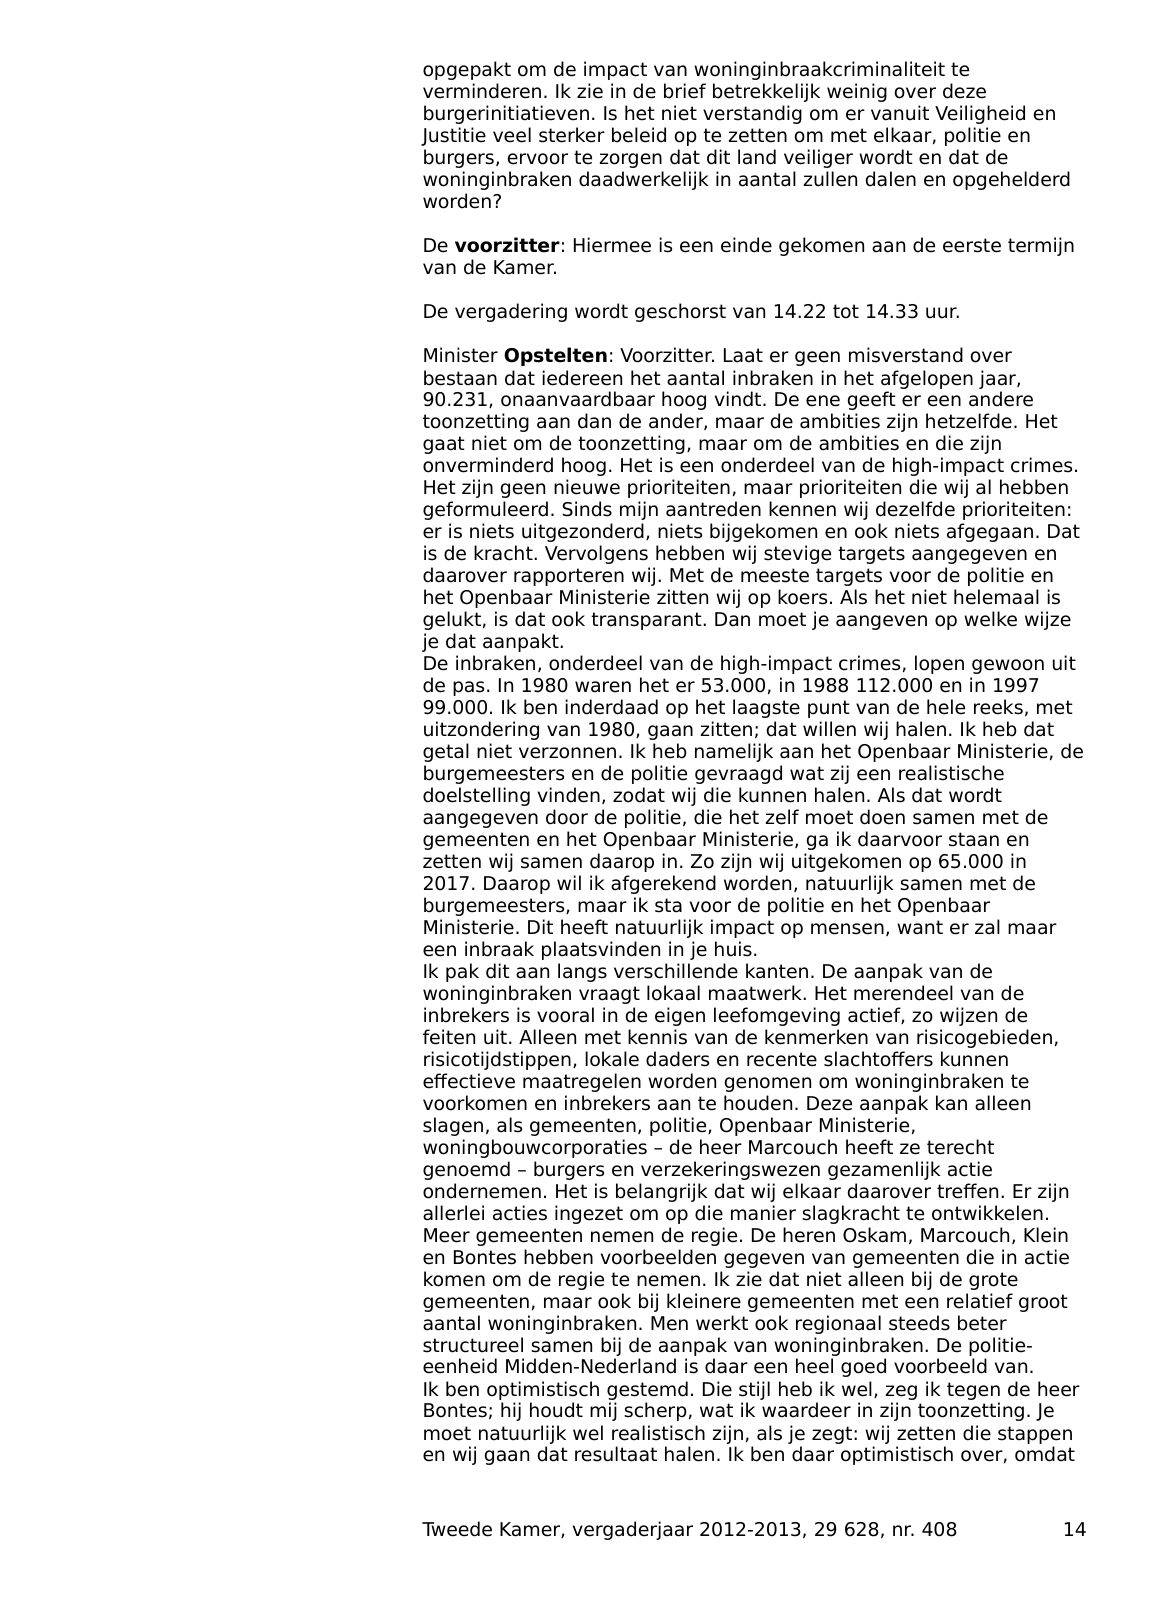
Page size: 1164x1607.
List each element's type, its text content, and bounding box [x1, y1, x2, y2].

text opgepakt om de impact van woninginbraakcriminaliteit te verminderen. Ik zie in de brief betrekkelijk weinig over deze burgerinitiatieven. Is het niet verstandig om er vanuit Veiligheid en Justitie veel sterker beleid op te zetten om met elkaar, politie en burgers, ervoor te zorgen dat dit land veiliger wordt en dat de woninginbraken daadwerkelijk in aantal zullen dalen en opgehelderd worden? [422, 59, 1087, 213]
text De vergadering wordt geschorst van 14.22 tot 14.33 uur. [422, 301, 1087, 323]
text De inbraken, onderdeel van de high-impact crimes, lopen gewoon uit de pas. In 1980 waren het er 53.000, in 1988 112.000 en in 1997 99.000. Ik ben inderdaad op het laagste punt van de hele reeks, met uitzondering van 1980, gaan zitten; dat willen wij halen. Ik heb dat getal niet verzonnen. Ik heb namelijk aan het Openbaar Ministerie, de burgemeesters en de politie gevraagd wat zij een realistische doelstelling vinden, zodat wij die kunnen halen. Als dat wordt aangegeven door de politie, die het zelf moet doen samen met de gemeenten en het Openbaar Ministerie, ga ik daarvoor staan en zetten wij samen daarop in. Zo zijn wij uitgekomen op 65.000 in 2017. Daarop wil ik afgerekend worden, natuurlijk samen met de burgemeesters, maar ik sta voor de politie en het Openbaar Ministerie. Dit heeft natuurlijk impact op mensen, want er zal maar een inbraak plaatsvinden in je huis. [422, 653, 1087, 961]
text Ik pak dit aan langs verschillende kanten. De aanpak van de woninginbraken vraagt lokaal maatwerk. Het merendeel van de inbrekers is vooral in de eigen leefomgeving actief, zo wijzen de feiten uit. Alleen met kennis van de kenmerken van risicogebieden, risicotijdstippen, lokale daders en recente slachtoffers kunnen effectieve maatregelen worden genomen om woninginbraken te voorkomen en inbrekers aan te houden. Deze aanpak kan alleen slagen, als gemeenten, politie, Openbaar Ministerie, woningbouwcorporaties – de heer Marcouch heeft ze terecht genoemd – burgers en verzekeringswezen gezamenlijk actie ondernemen. Het is belangrijk dat wij elkaar daarover treffen. Er zijn allerlei acties ingezet om op die manier slagkracht te ontwikkelen. [422, 961, 1087, 1224]
text De voorzitter: Hiermee is een einde gekomen aan de eerste termijn van de Kamer. [422, 235, 1087, 279]
text Ik ben optimistisch gestemd. Die stijl heb ik wel, zeg ik tegen de heer Bontes; hij houdt mij scherp, wat ik waardeer in zijn toonzetting. Je moet natuurlijk wel realistisch zijn, als je zegt: wij zetten die stappen en wij gaan dat resultaat halen. Ik ben daar optimistisch over, omdat [422, 1378, 1087, 1466]
text Meer gemeenten nemen de regie. De heren Oskam, Marcouch, Klein en Bontes hebben voorbeelden gegeven van gemeenten die in actie komen om de regie te nemen. Ik zie dat niet alleen bij de grote gemeenten, maar ook bij kleinere gemeenten met een relatief groot aantal woninginbraken. Men werkt ook regionaal steeds beter structureel samen bij de aanpak van woninginbraken. De politie-eenheid Midden-Nederland is daar een heel goed voorbeeld van. [422, 1224, 1087, 1378]
text Minister Opstelten: Voorzitter. Laat er geen misverstand over bestaan dat iedereen het aantal inbraken in het afgelopen jaar, 90.231, onaanvaardbaar hoog vindt. De ene geeft er een andere toonzetting aan dan de ander, maar de ambities zijn hetzelfde. Het gaat niet om de toonzetting, maar om de ambities en die zijn onverminderd hoog. Het is een onderdeel van de high-impact crimes. Het zijn geen nieuwe prioriteiten, maar prioriteiten die wij al hebben geformuleerd. Sinds mijn aantreden kennen wij dezelfde prioriteiten: er is niets uitgezonderd, niets bijgekomen en ook niets afgegaan. Dat is de kracht. Vervolgens hebben wij stevige targets aangegeven en daarover rapporteren wij. Met de meeste targets voor de politie en het Openbaar Ministerie zitten wij op koers. Als het niet helemaal is gelukt, is dat ook transparant. Dan moet je aangeven op welke wijze je dat aanpakt. [422, 345, 1087, 653]
